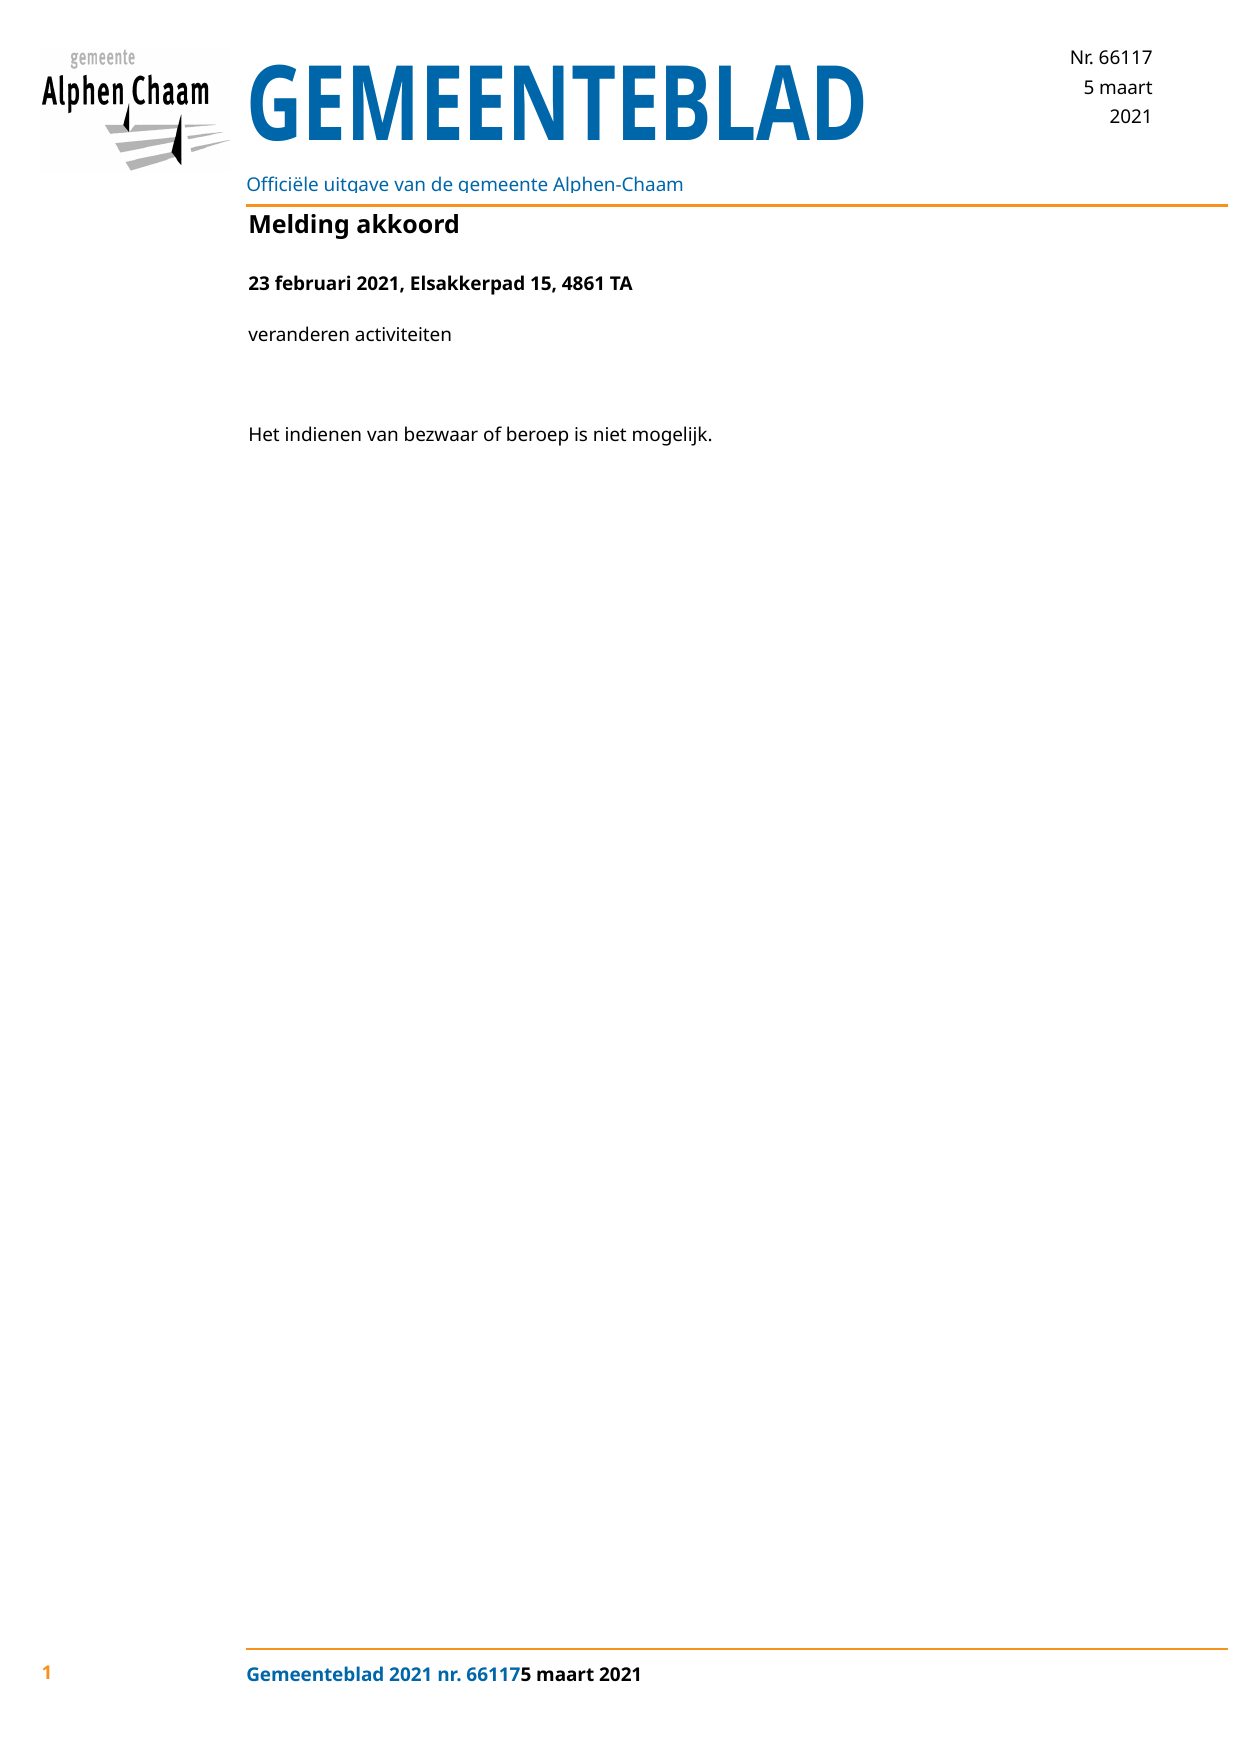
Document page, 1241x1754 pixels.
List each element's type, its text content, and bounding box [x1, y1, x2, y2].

picture [41, 47, 231, 172]
text Het indienen van bezwaar of beroep is niet mogelijk. [248, 422, 1152, 447]
text Melding akkoord [248, 207, 1152, 241]
text 23 februari 2021, Elsakkerpad 15, 4861 TA [248, 270, 1152, 296]
text veranderen activiteiten [248, 321, 1152, 346]
